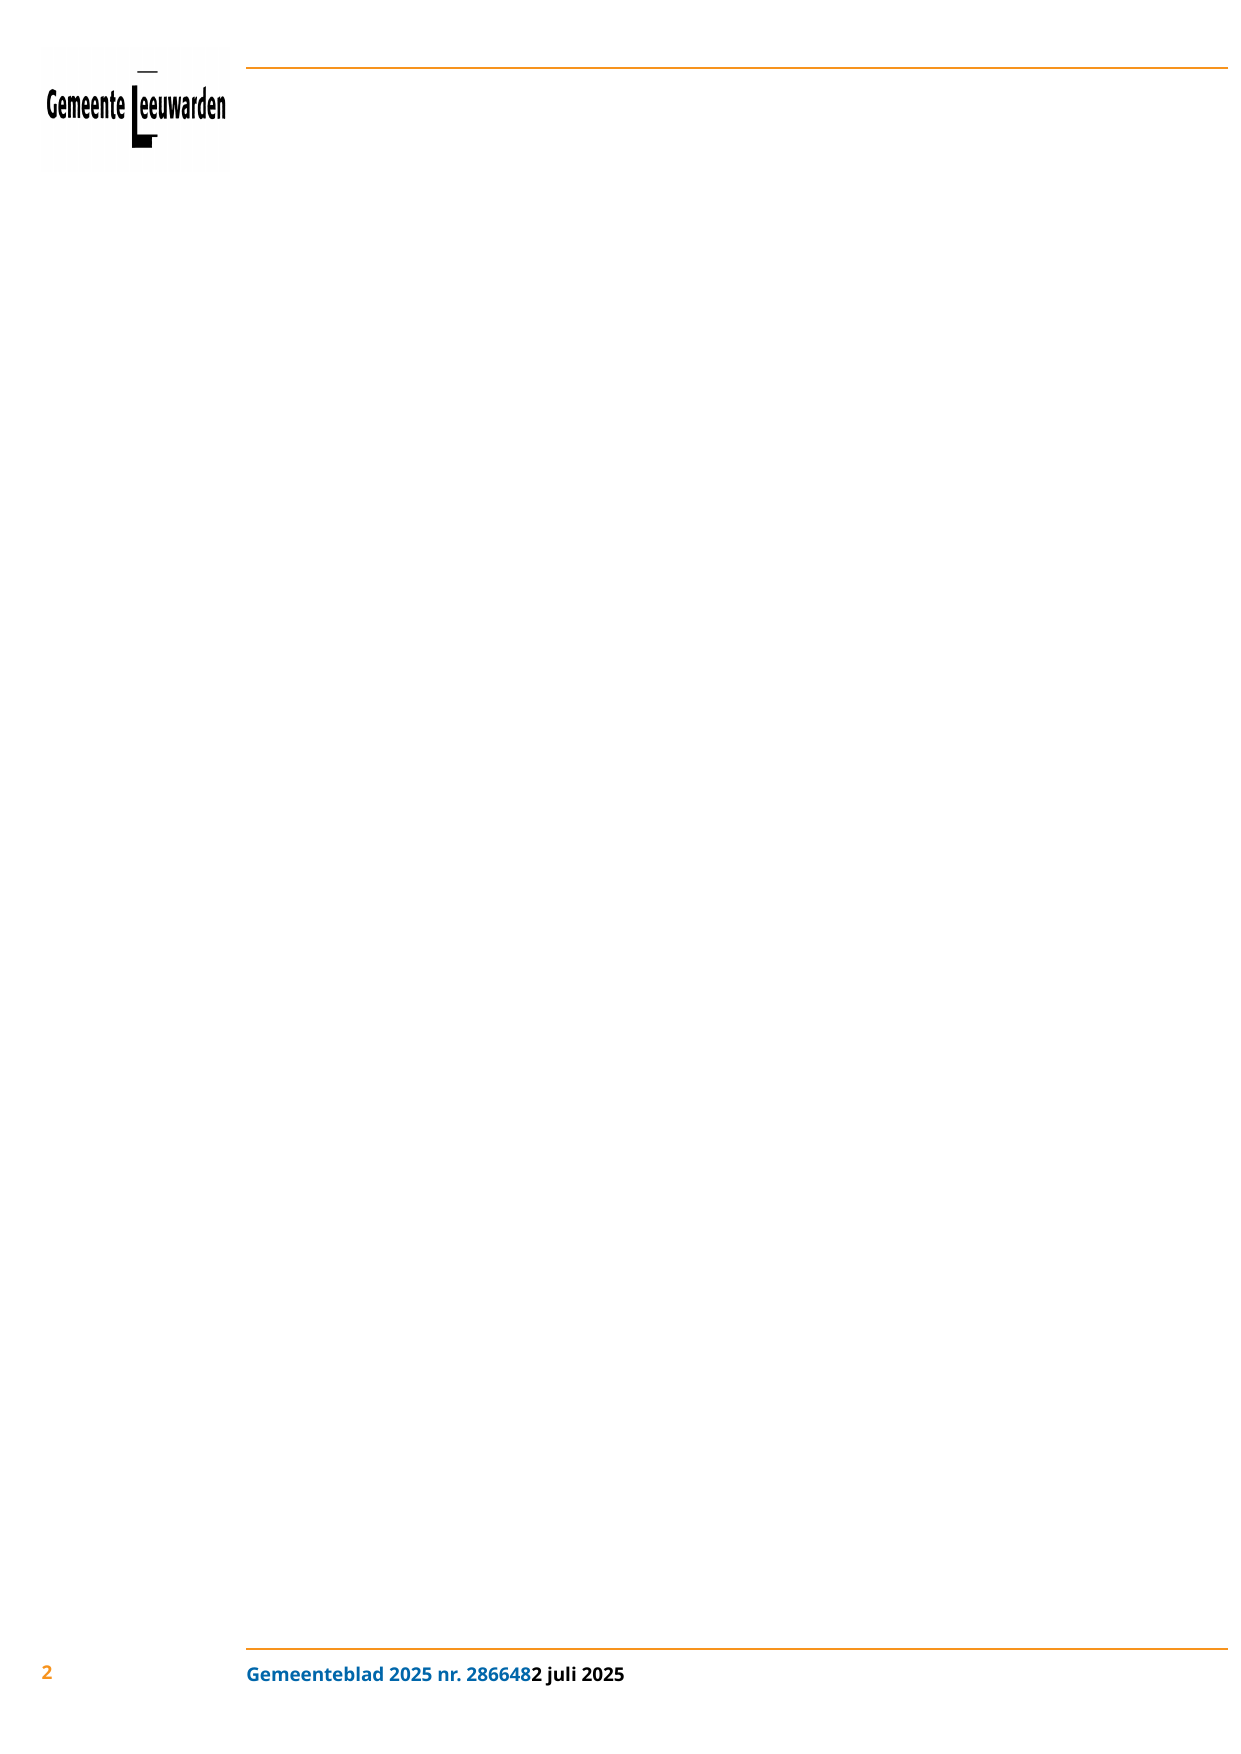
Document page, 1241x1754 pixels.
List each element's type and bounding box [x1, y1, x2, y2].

picture [41, 47, 231, 172]
